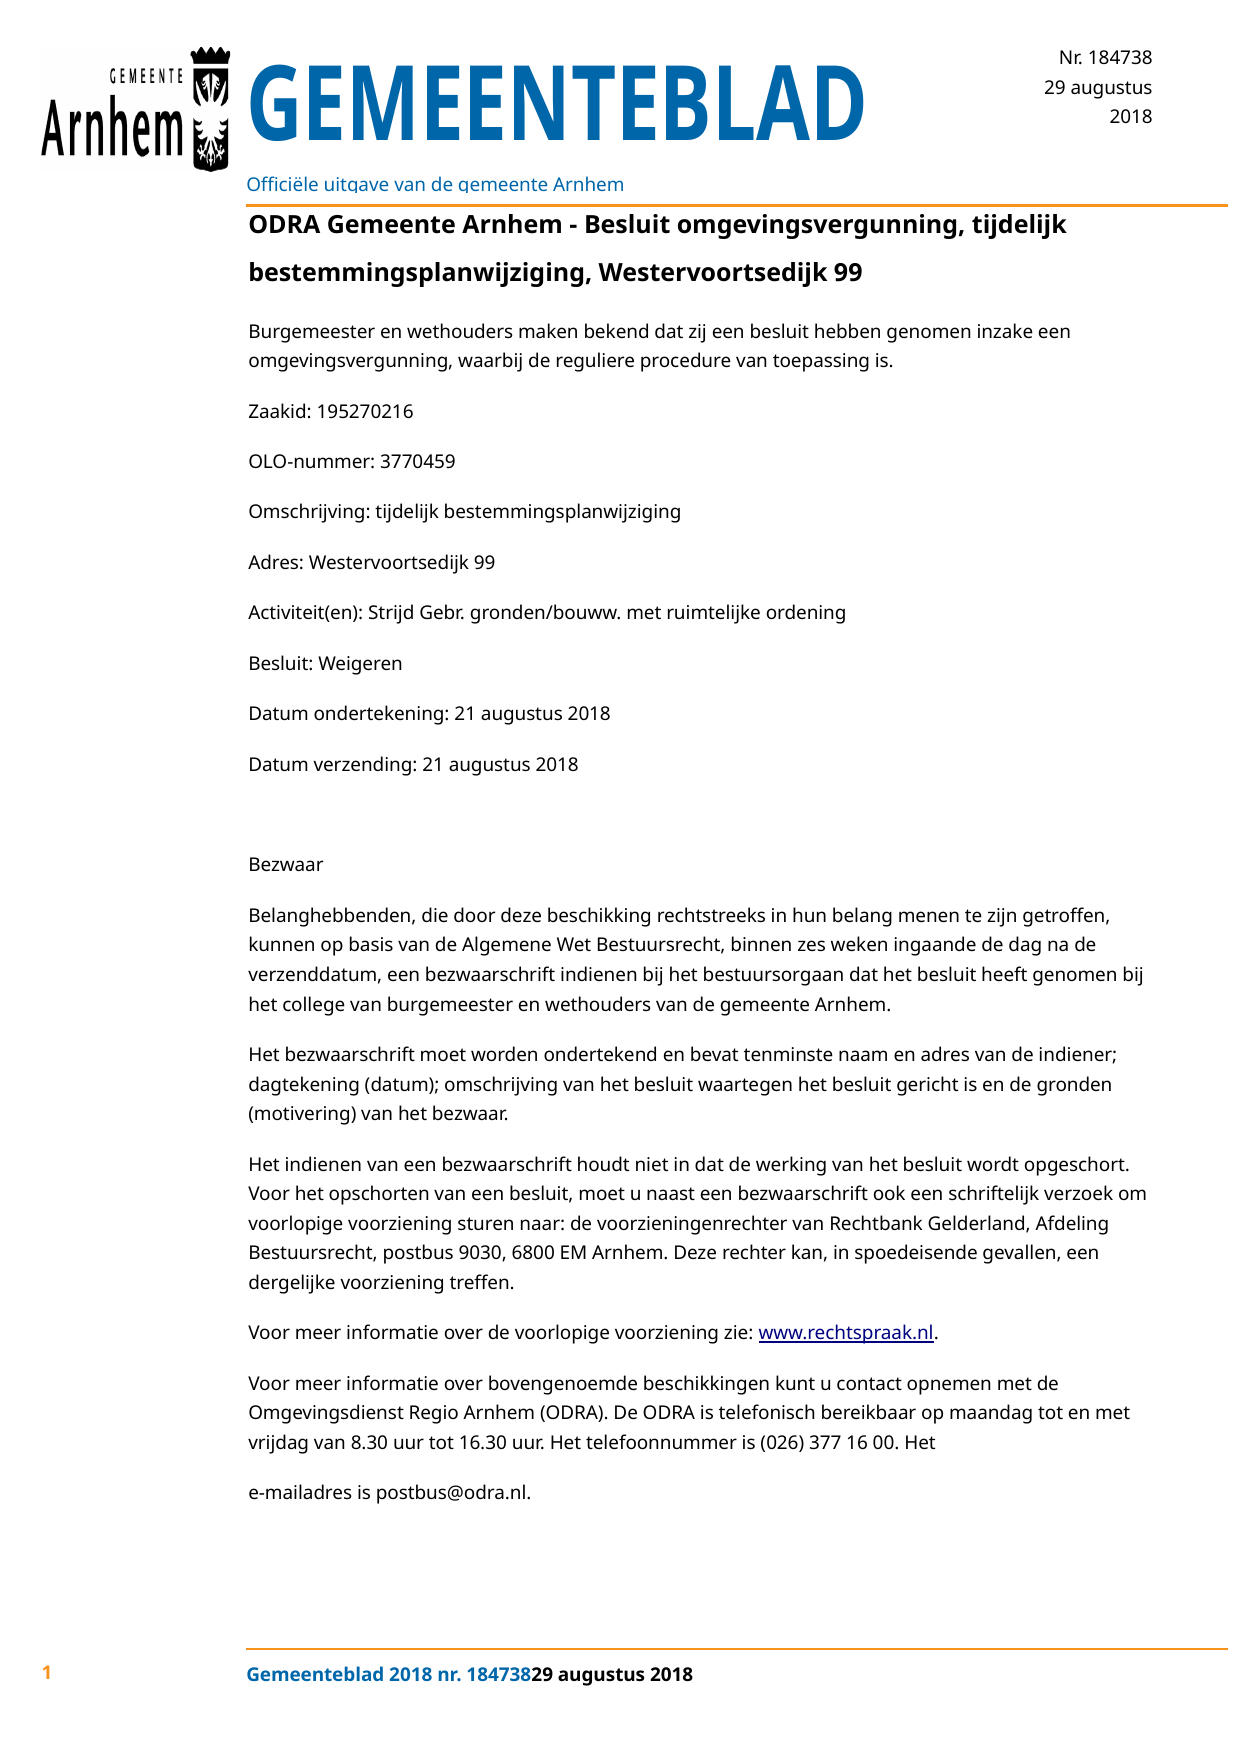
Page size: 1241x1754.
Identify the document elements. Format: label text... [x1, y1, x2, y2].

text Voor meer informatie over bovengenoemde beschikkingen kunt u contact opnemen met de Omgevingsdienst Regio Arnhem (ODRA). De ODRA is telefonisch bereikbaar op maandag tot en met vrijdag van 8.30 uur tot 16.30 uur. Het telefoonnummer is (026) 377 16 00. Het [248, 1370, 1152, 1455]
text Het indienen van een bezwaarschrift houdt niet in dat de werking van het besluit wordt opgeschort. Voor het opschorten van een besluit, moet u naast een bezwaarschrift ook een schriftelijk verzoek om voorlopige voorziening sturen naar: de voorzieningenrechter van Rechtbank Gelderland, Afdeling Bestuursrecht, postbus 9030, 6800 EM Arnhem. Deze rechter kan, in spoedeisende gevallen, een dergelijke voorziening treffen. [248, 1151, 1152, 1295]
picture [41, 47, 231, 172]
text Zaakid: 195270216 [248, 398, 1152, 424]
text Datum verzending: 21 augustus 2018 [248, 751, 1152, 777]
text Bezwaar [248, 852, 1152, 877]
text Adres: Westervoortsedijk 99 [248, 549, 1152, 575]
text ODRA Gemeente Arnhem - Besluit omgevingsvergunning, tijdelijk bestemmingsplanwijziging, Westervoortsedijk 99 [248, 207, 1152, 288]
text Burgemeester en wethouders maken bekend dat zij een besluit hebben genomen inzake een omgevingsvergunning, waarbij de reguliere procedure van toepassing is. [248, 318, 1152, 373]
text Activiteit(en): Strijd Gebr. gronden/bouww. met ruimtelijke ordening [248, 599, 1152, 625]
text Datum ondertekening: 21 augustus 2018 [248, 700, 1152, 726]
text Het bezwaarschrift moet worden ondertekend en bevat tenminste naam en adres van de indiener; dagtekening (datum); omschrijving van het besluit waartegen het besluit gericht is en de gronden (motivering) van het bezwaar. [248, 1041, 1152, 1126]
text Belanghebbenden, die door deze beschikking rechtstreeks in hun belang menen te zijn getroffen, kunnen op basis van de Algemene Wet Bestuursrecht, binnen zes weken ingaande de dag na de verzenddatum, een bezwaarschrift indienen bij het bestuursorgaan dat het besluit heeft genomen bij het college van burgemeester en wethouders van de gemeente Arnhem. [248, 902, 1152, 1017]
text Voor meer informatie over de voorlopige voorziening zie: www.rechtspraak.nl. [248, 1319, 1152, 1345]
text Besluit: Weigeren [248, 650, 1152, 676]
text e-mailadres is postbus@odra.nl. [248, 1479, 1152, 1505]
text OLO-nummer: 3770459 [248, 448, 1152, 474]
text Omschrijving: tijdelijk bestemmingsplanwijziging [248, 499, 1152, 524]
